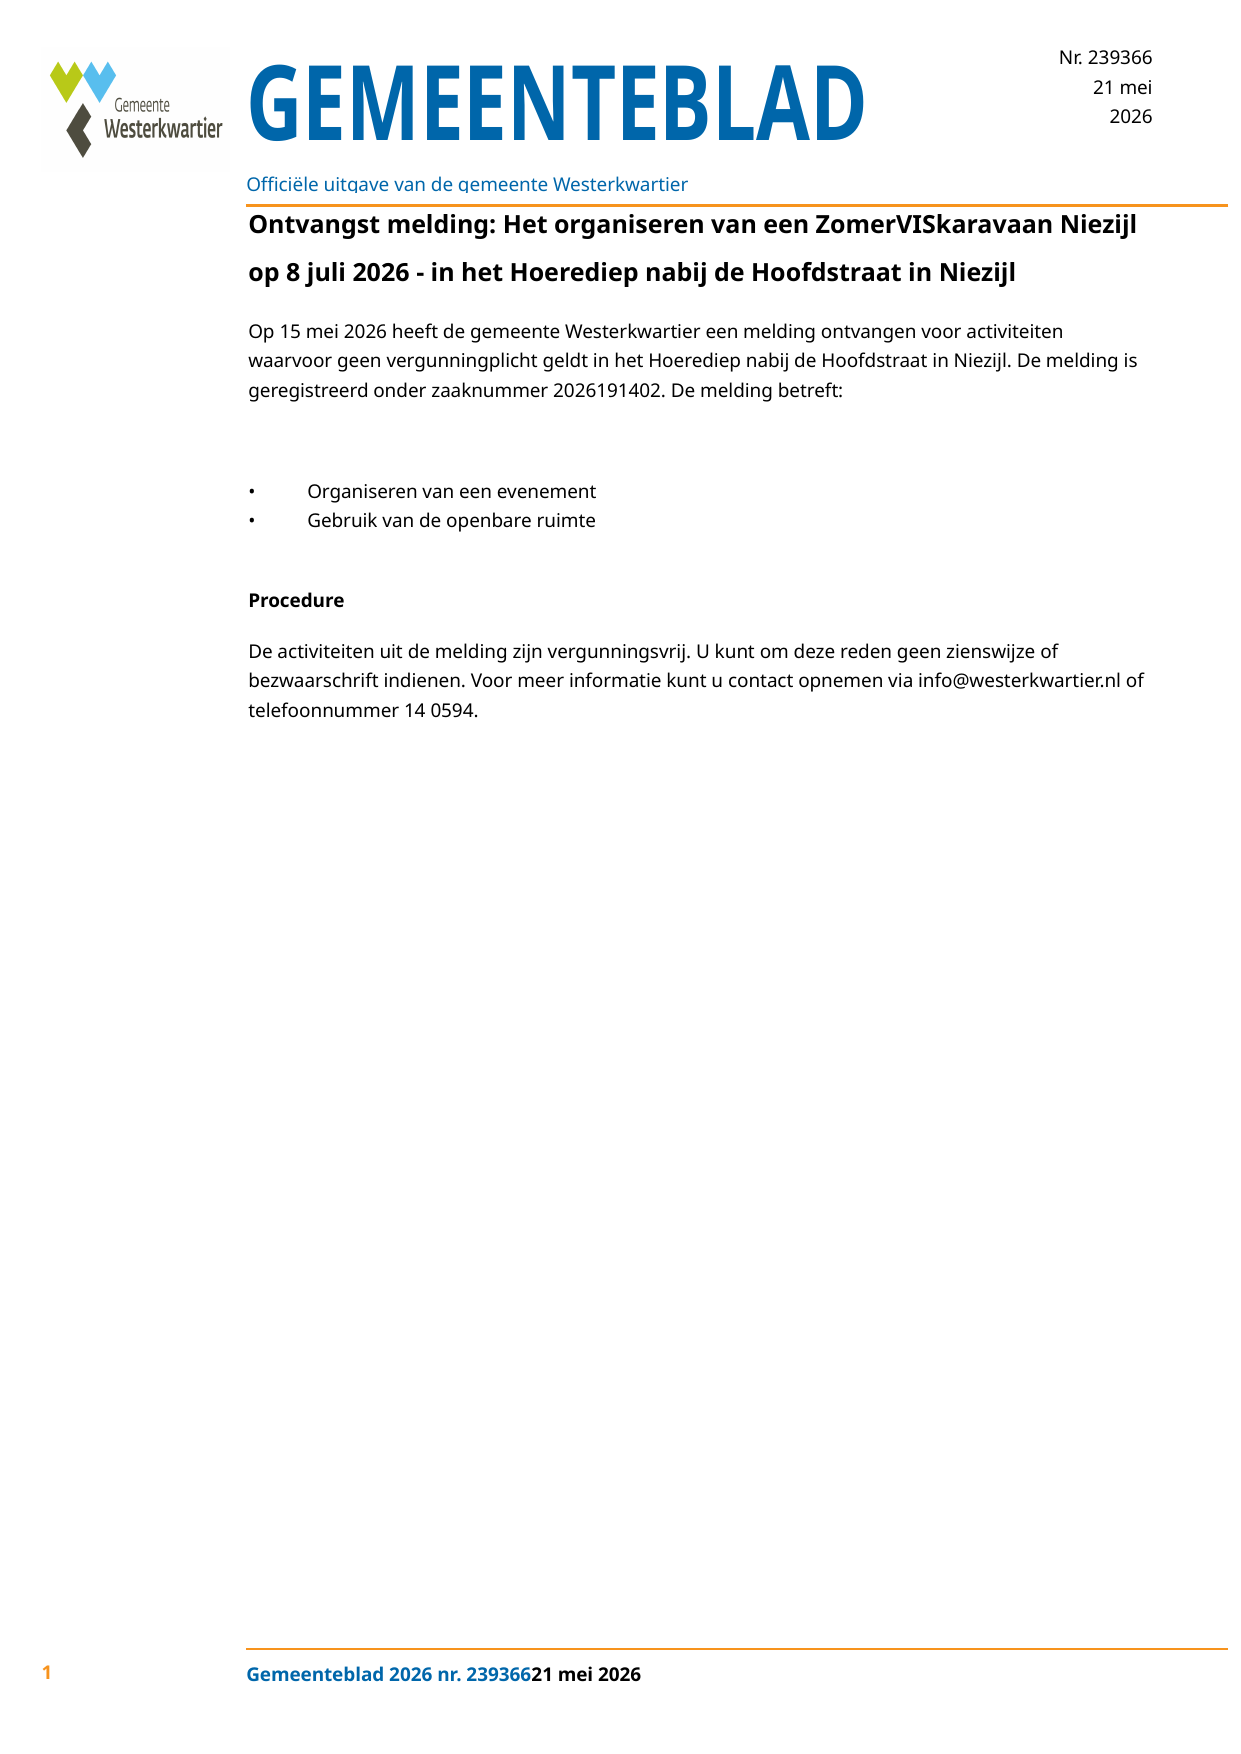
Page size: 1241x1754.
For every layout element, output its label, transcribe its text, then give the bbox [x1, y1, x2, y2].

text De activiteiten uit de melding zijn vergunningsvrij. U kunt om deze reden geen zienswijze of bezwaarschrift indienen. Voor meer informatie kunt u contact opnemen via info@westerkwartier.nl of telefoonnummer 14 0594. [248, 638, 1152, 723]
list Gebruik van de openbare ruimte [248, 507, 1152, 533]
list Organiseren van een evenement [248, 478, 1152, 504]
text Procedure [248, 587, 1152, 613]
text Op 15 mei 2026 heeft de gemeente Westerkwartier een melding ontvangen voor activiteiten waarvoor geen vergunningplicht geldt in het Hoerediep nabij de Hoofdstraat in Niezijl. De melding is geregistreerd onder zaaknummer 2026191402. De melding betreft: [248, 318, 1152, 403]
text Ontvangst melding: Het organiseren van een ZomerVISkaravaan Niezijl op 8 juli 2026 - in het Hoerediep nabij de Hoofdstraat in Niezijl [248, 207, 1152, 288]
picture [41, 47, 231, 172]
